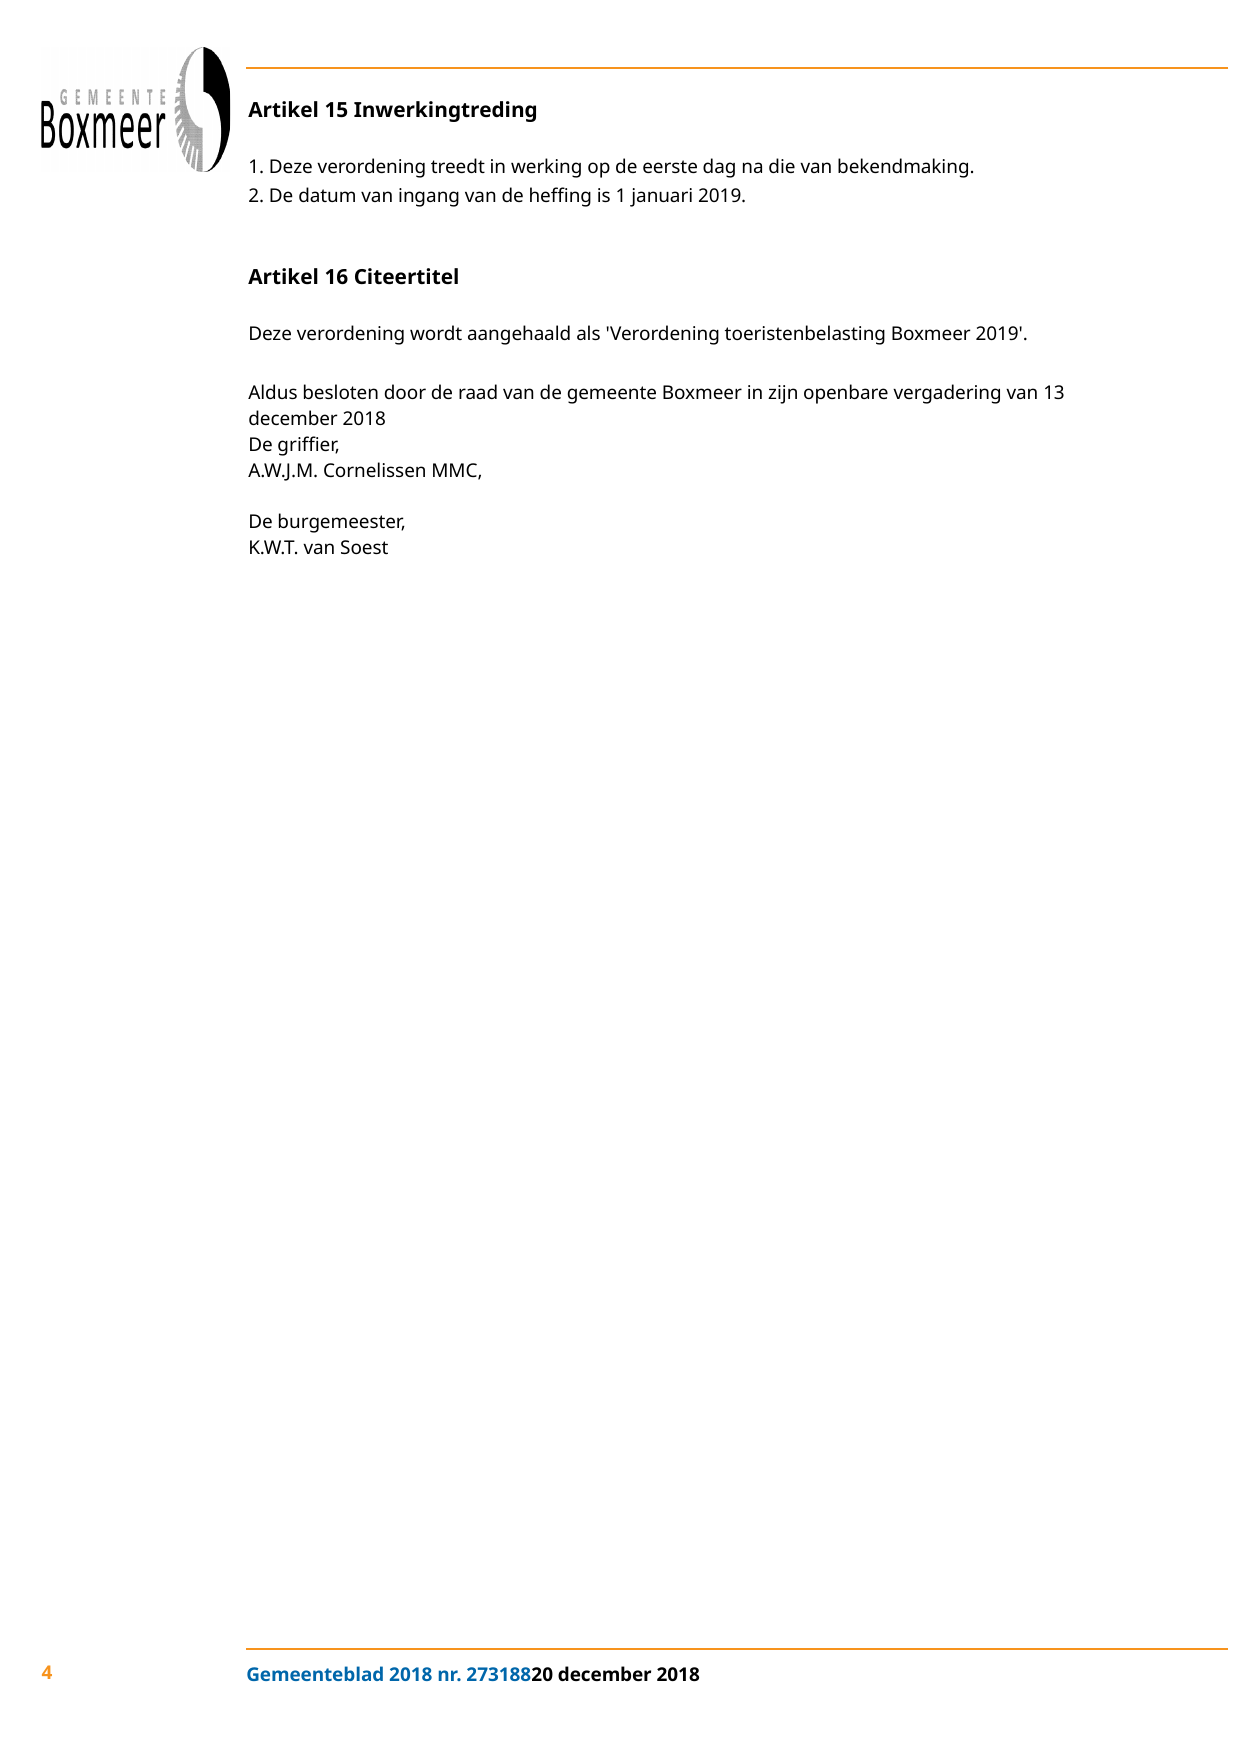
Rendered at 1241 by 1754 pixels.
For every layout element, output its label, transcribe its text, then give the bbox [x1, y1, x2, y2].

text De burgemeester, [248, 508, 1152, 534]
text Aldus besloten door de raad van de gemeente Boxmeer in zijn openbare vergadering van 13 december 2018 [248, 379, 1152, 431]
picture [41, 47, 231, 172]
text Deze verordening wordt aangehaald als 'Verordening toeristenbelasting Boxmeer 2019'. [248, 320, 1152, 346]
text 1. Deze verordening treedt in werking op de eerste dag na die van bekendmaking. [248, 153, 1152, 178]
text 2. De datum van ingang van de heffing is 1 januari 2019. [248, 182, 1152, 208]
text De griffier, [248, 431, 1152, 457]
text Artikel 15 Inwerkingtreding [248, 95, 1152, 123]
text Artikel 16 Citeertitel [248, 262, 1152, 291]
text K.W.T. van Soest [248, 534, 1152, 560]
text A.W.J.M. Cornelissen MMC, [248, 457, 1152, 482]
